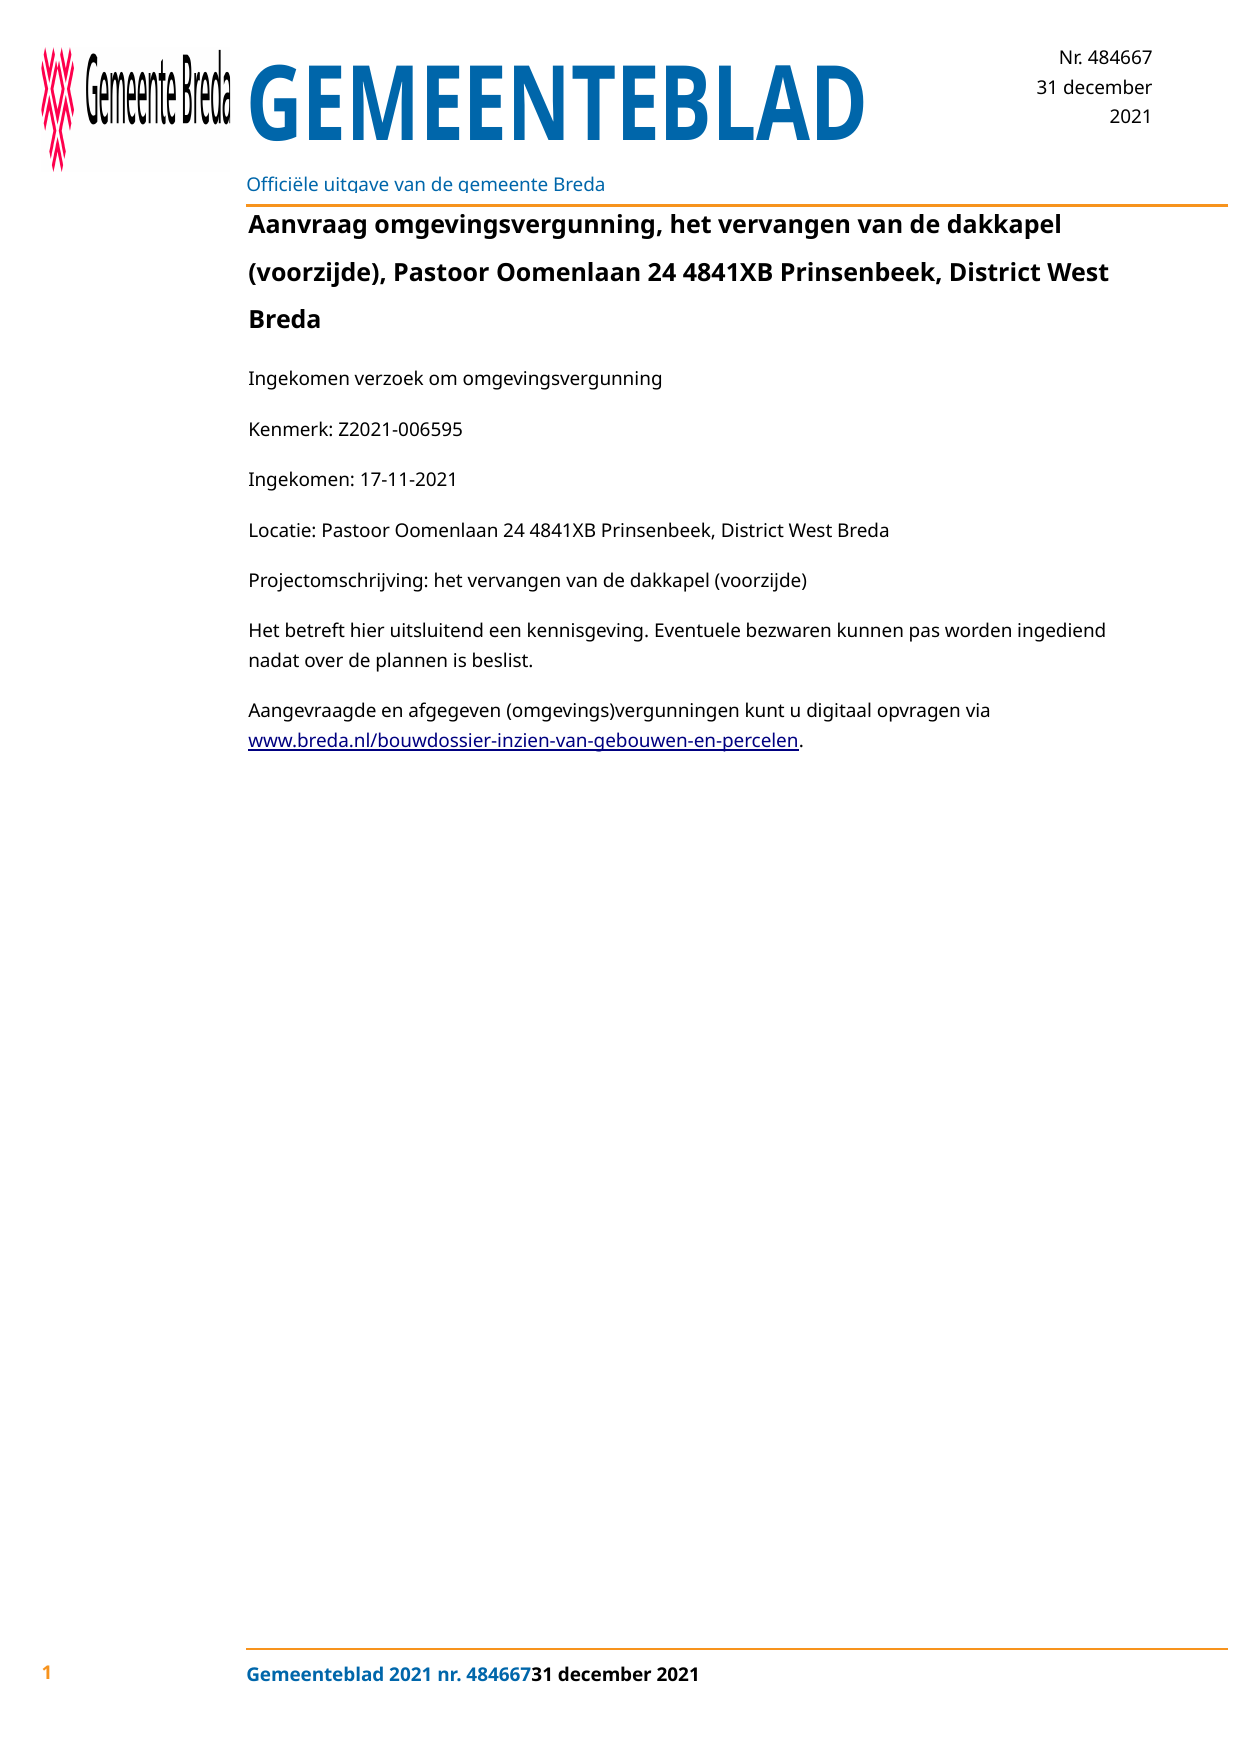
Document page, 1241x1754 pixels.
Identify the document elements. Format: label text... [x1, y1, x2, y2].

picture [41, 47, 231, 172]
text Kenmerk: Z2021-006595 [248, 416, 1152, 442]
text Locatie: Pastoor Oomenlaan 24 4841XB Prinsenbeek, District West Breda [248, 517, 1152, 542]
text Ingekomen: 17-11-2021 [248, 466, 1152, 492]
text Het betreft hier uitsluitend een kennisgeving. Eventuele bezwaren kunnen pas worden ingediend nadat over de plannen is beslist. [248, 618, 1152, 673]
text Aangevraagde en afgegeven (omgevings)vergunningen kunt u digitaal opvragen via www.breda.nl/bouwdossier-inzien-van-gebouwen-en-percelen. [248, 698, 1152, 753]
text Projectomschrijving: het vervangen van de dakkapel (voorzijde) [248, 567, 1152, 593]
text Ingekomen verzoek om omgevingsvergunning [248, 366, 1152, 391]
text Aanvraag omgevingsvergunning, het vervangen van de dakkapel (voorzijde), Pastoor Oomenlaan 24 4841XB Prinsenbeek, District West Breda [248, 207, 1152, 336]
